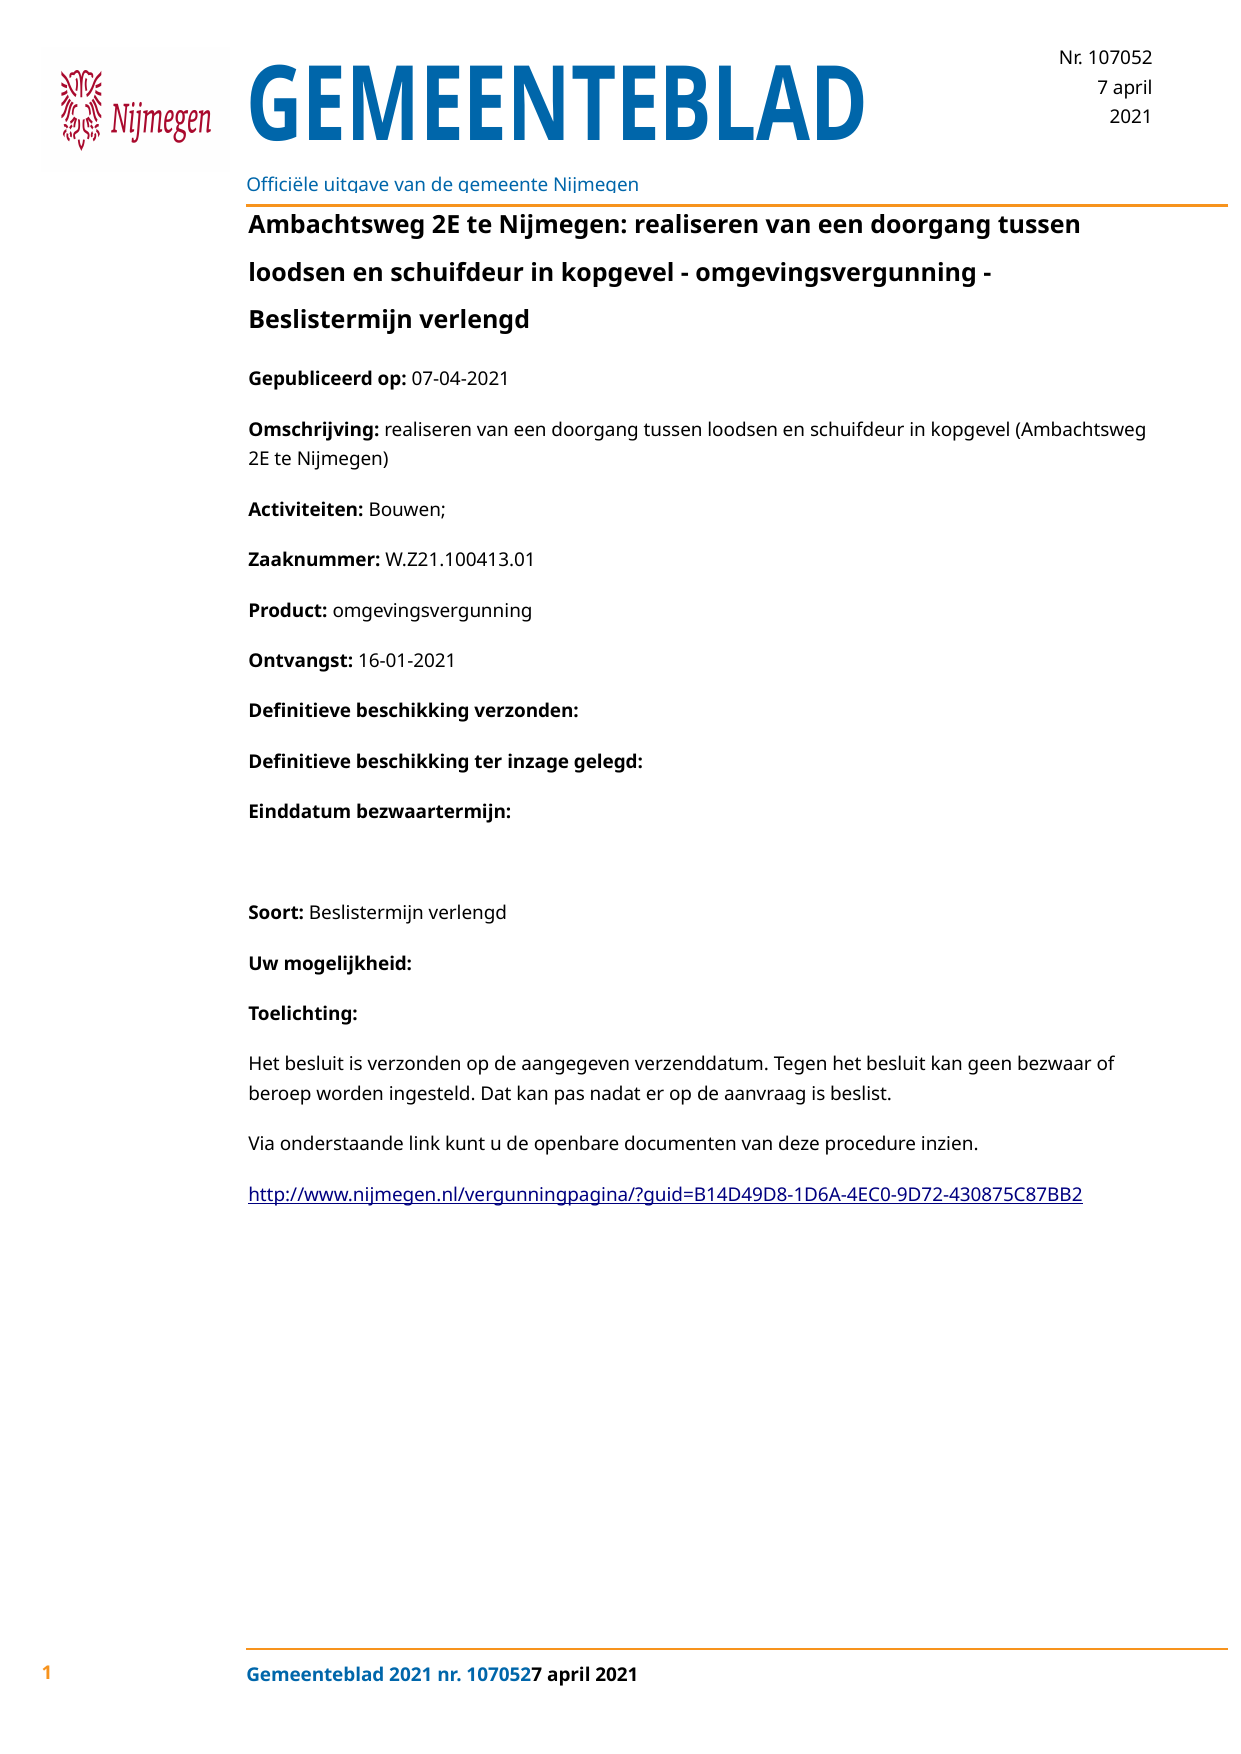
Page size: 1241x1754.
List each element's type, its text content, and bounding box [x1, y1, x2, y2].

text Via onderstaande link kunt u de openbare documenten van deze procedure inzien. [248, 1131, 1152, 1156]
text Ambachtsweg 2E te Nijmegen: realiseren van een doorgang tussen loodsen en schuifdeur in kopgevel - omgevingsvergunning - Beslistermijn verlengd [248, 207, 1152, 336]
text http://www.nijmegen.nl/vergunningpagina/?guid=B14D49D8-1D6A-4EC0-9D72-430875C87BB2 [248, 1181, 1152, 1207]
text Einddatum bezwaartermijn: [248, 798, 1152, 824]
text Activiteiten: Bouwen; [248, 496, 1152, 522]
text Omschrijving: realiseren van een doorgang tussen loodsen en schuifdeur in kopgevel (Ambachtsweg 2E te Nijmegen) [248, 416, 1152, 471]
text Soort: Beslistermijn verlengd [248, 899, 1152, 925]
text Definitieve beschikking verzonden: [248, 698, 1152, 723]
text Gepubliceerd op: 07-04-2021 [248, 366, 1152, 391]
text Uw mogelijkheid: [248, 950, 1152, 975]
text Het besluit is verzonden op de aangegeven verzenddatum. Tegen het besluit kan geen bezwaar of beroep worden ingesteld. Dat kan pas nadat er op de aanvraag is beslist. [248, 1051, 1152, 1106]
text Zaaknummer: W.Z21.100413.01 [248, 546, 1152, 572]
text Definitieve beschikking ter inzage gelegd: [248, 748, 1152, 774]
text Ontvangst: 16-01-2021 [248, 647, 1152, 673]
text Product: omgevingsvergunning [248, 597, 1152, 622]
text Toelichting: [248, 1000, 1152, 1026]
picture [41, 47, 231, 172]
